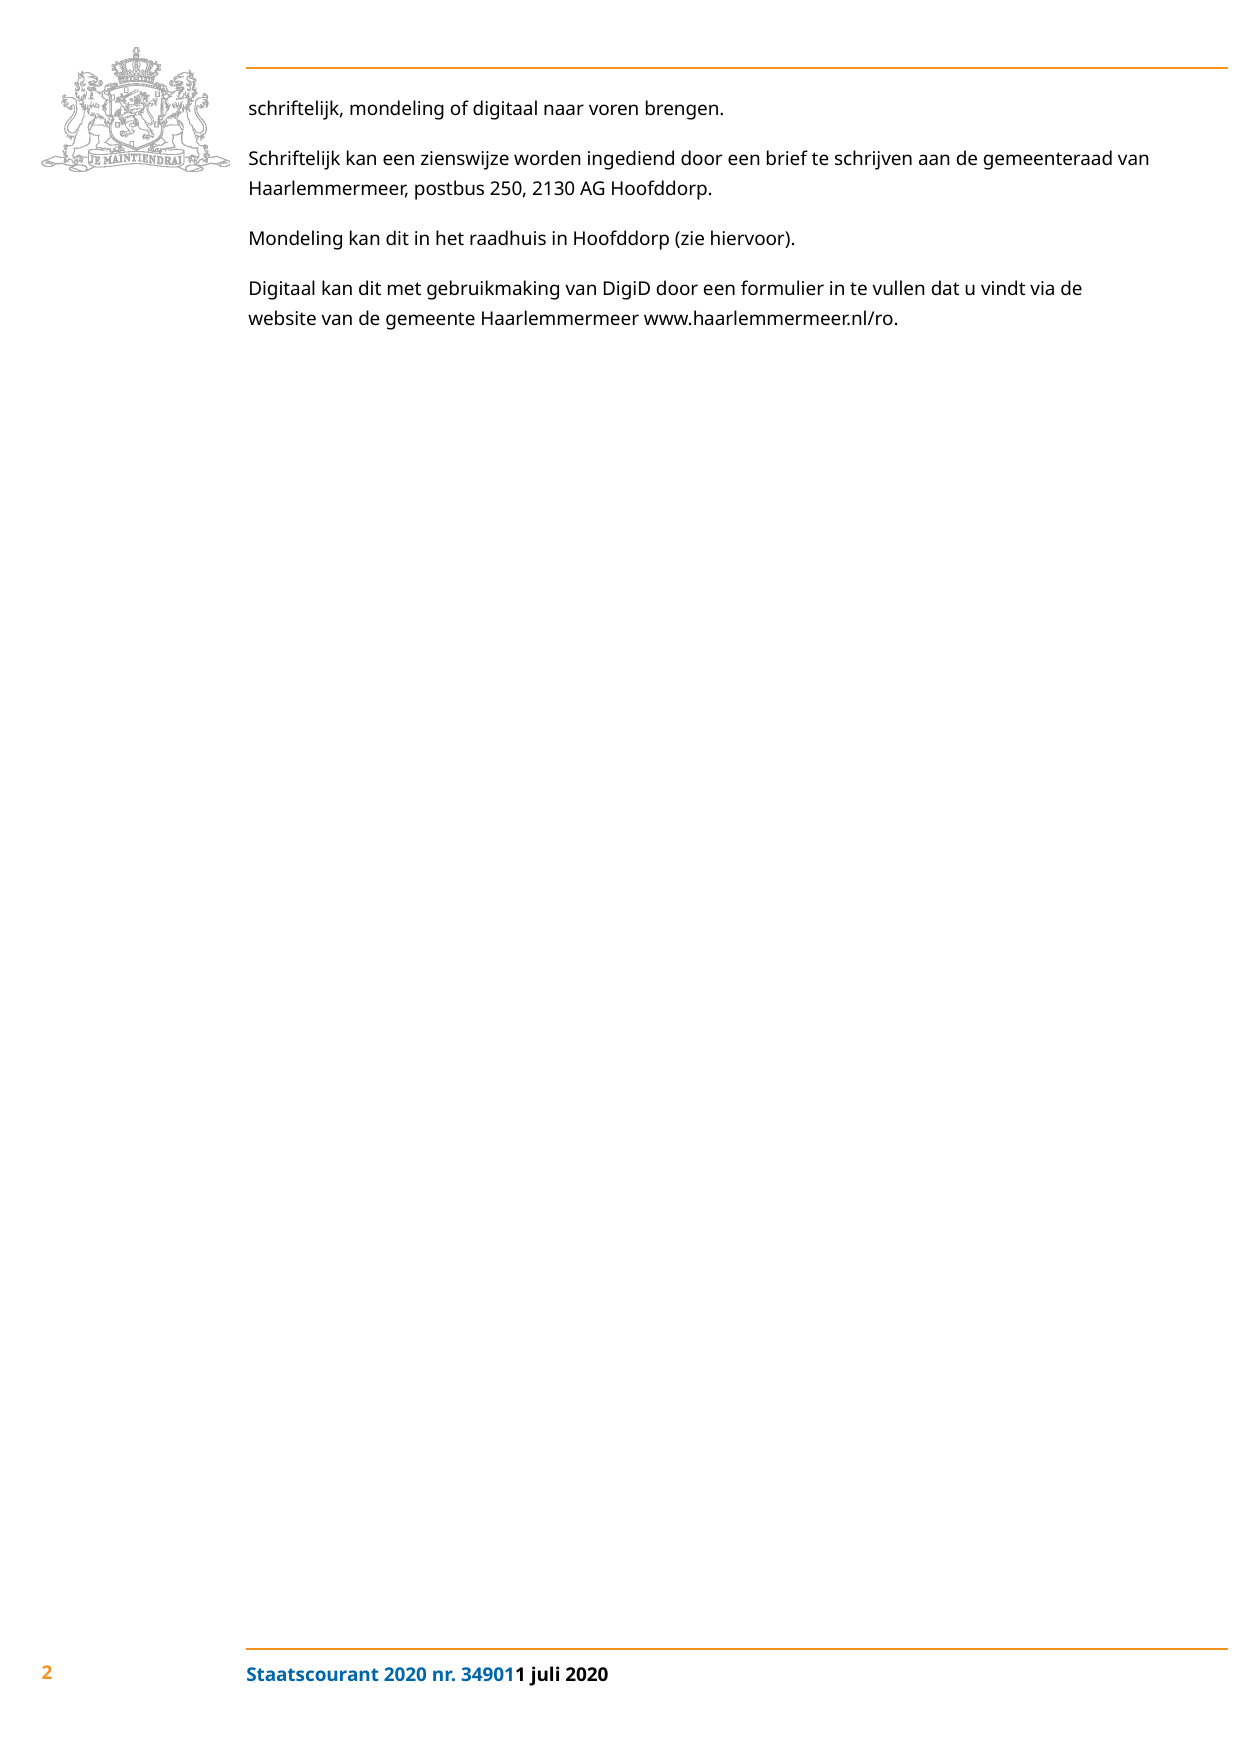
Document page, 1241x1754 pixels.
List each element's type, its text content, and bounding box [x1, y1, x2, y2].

text schriftelijk, mondeling of digitaal naar voren brengen. [248, 95, 1152, 121]
text Schriftelijk kan een zienswijze worden ingediend door een brief te schrijven aan de gemeenteraad van Haarlemmermeer, postbus 250, 2130 AG Hoofddorp. [248, 145, 1152, 201]
text Digitaal kan dit met gebruikmaking van DigiD door een formulier in te vullen dat u vindt via de website van de gemeente Haarlemmermeer www.haarlemmermeer.nl/ro. [248, 276, 1152, 331]
text Mondeling kan dit in het raadhuis in Hoofddorp (zie hiervoor). [248, 225, 1152, 251]
picture [41, 47, 231, 172]
